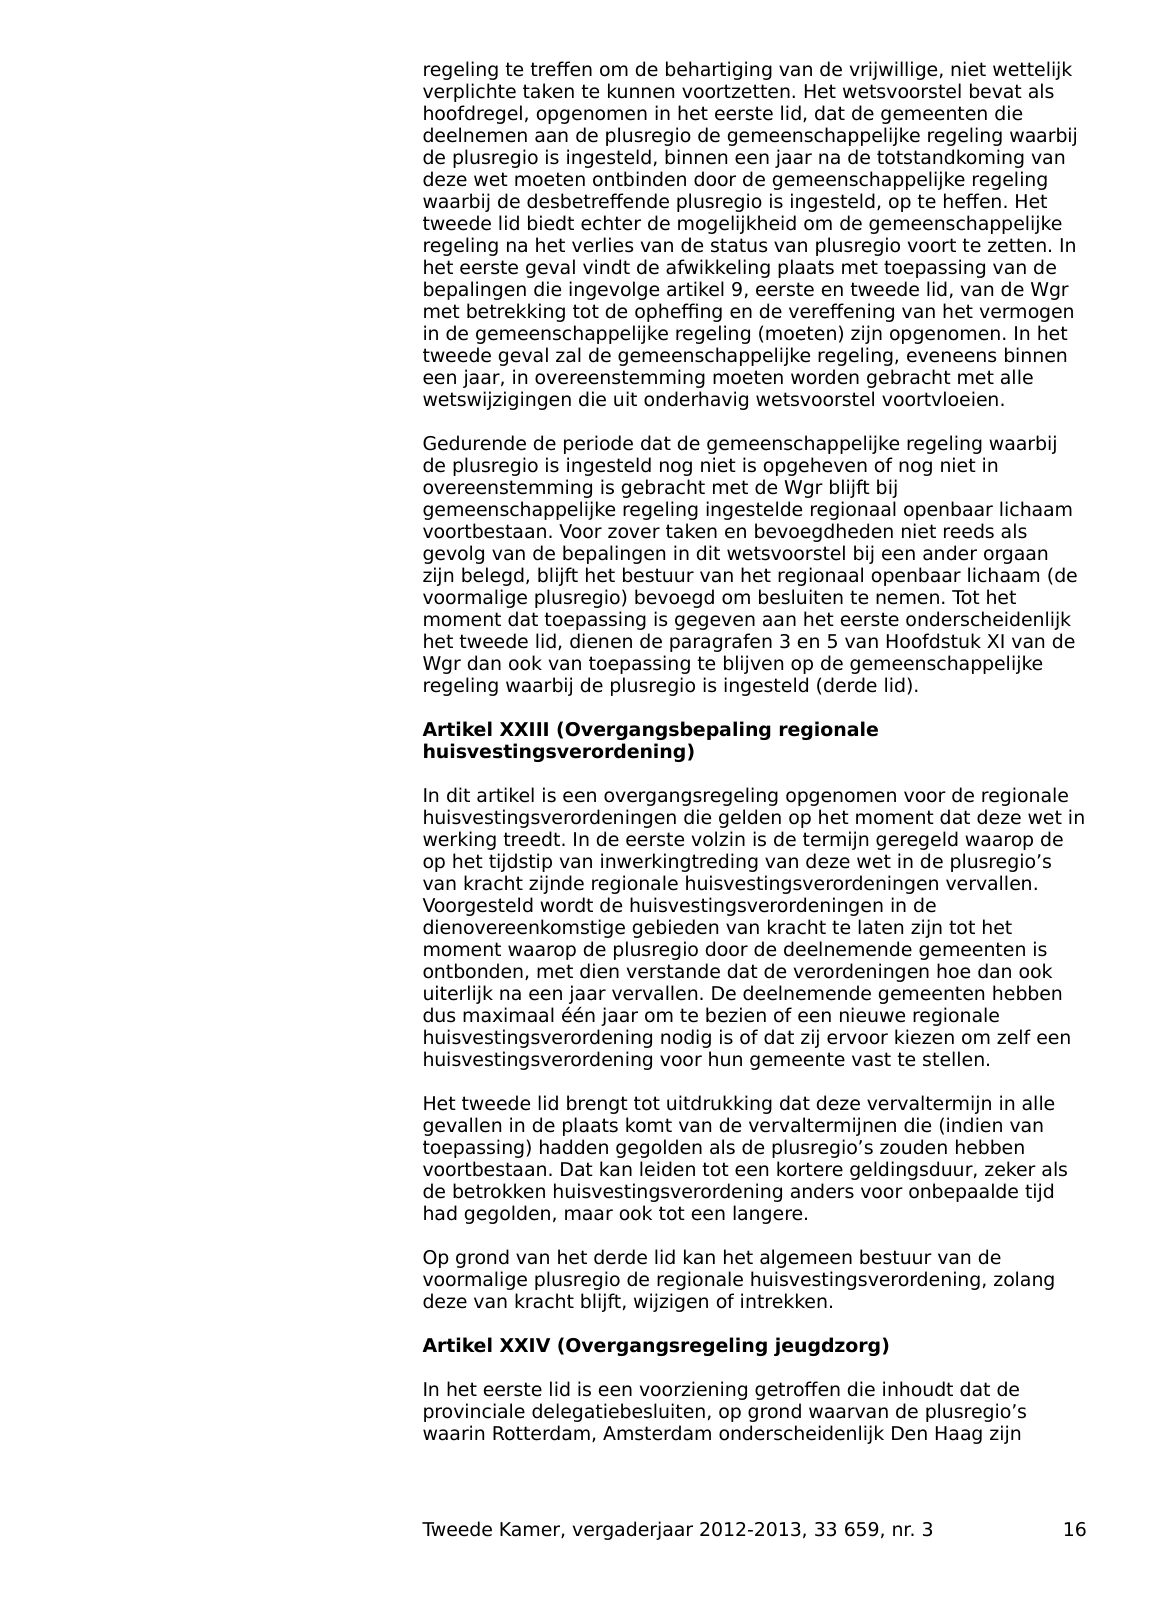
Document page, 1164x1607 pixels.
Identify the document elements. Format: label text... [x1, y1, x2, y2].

subtitle Artikel XXIII (Overgangsbepaling regionale huisvestingsverordening) [422, 719, 1087, 763]
text In het eerste lid is een voorziening getroffen die inhoudt dat de provinciale delegatiebesluiten, op grond waarvan de plusregio’s waarin Rotterdam, Amsterdam onderscheidenlijk Den Haag zijn [422, 1379, 1087, 1445]
text Het tweede lid brengt tot uitdrukking dat deze vervaltermijn in alle gevallen in de plaats komt van de vervaltermijnen die (indien van toepassing) hadden gegolden als de plusregio’s zouden hebben voortbestaan. Dat kan leiden tot een kortere geldingsduur, zeker als de betrokken huisvestingsverordening anders voor onbepaalde tijd had gegolden, maar ook tot een langere. [422, 1093, 1087, 1225]
text In dit artikel is een overgangsregeling opgenomen voor de regionale huisvestingsverordeningen die gelden op het moment dat deze wet in werking treedt. In de eerste volzin is de termijn geregeld waarop de op het tijdstip van inwerkingtreding van deze wet in de plusregio’s van kracht zijnde regionale huisvestingsverordeningen vervallen. Voorgesteld wordt de huisvestingsverordeningen in de dienovereenkomstige gebieden van kracht te laten zijn tot het moment waarop de plusregio door de deelnemende gemeenten is ontbonden, met dien verstande dat de verordeningen hoe dan ook uiterlijk na een jaar vervallen. De deelnemende gemeenten hebben dus maximaal één jaar om te bezien of een nieuwe regionale huisvestingsverordening nodig is of dat zij ervoor kiezen om zelf een huisvestingsverordening voor hun gemeente vast te stellen. [422, 785, 1087, 1071]
subtitle Artikel XXIV (Overgangsregeling jeugdzorg) [422, 1335, 1087, 1357]
text Gedurende de periode dat de gemeenschappelijke regeling waarbij de plusregio is ingesteld nog niet is opgeheven of nog niet in overeenstemming is gebracht met de Wgr blijft bij gemeenschappelijke regeling ingestelde regionaal openbaar lichaam voortbestaan. Voor zover taken en bevoegdheden niet reeds als gevolg van de bepalingen in dit wetsvoorstel bij een ander orgaan zijn belegd, blijft het bestuur van het regionaal openbaar lichaam (de voormalige plusregio) bevoegd om besluiten te nemen. Tot het moment dat toepassing is gegeven aan het eerste onderscheidenlijk het tweede lid, dienen de paragrafen 3 en 5 van Hoofdstuk XI van de Wgr dan ook van toepassing te blijven op de gemeenschappelijke regeling waarbij de plusregio is ingesteld (derde lid). [422, 433, 1087, 697]
text regeling te treffen om de behartiging van de vrijwillige, niet wettelijk verplichte taken te kunnen voortzetten. Het wetsvoorstel bevat als hoofdregel, opgenomen in het eerste lid, dat de gemeenten die deelnemen aan de plusregio de gemeenschappelijke regeling waarbij de plusregio is ingesteld, binnen een jaar na de totstandkoming van deze wet moeten ontbinden door de gemeenschappelijke regeling waarbij de desbetreffende plusregio is ingesteld, op te heffen. Het tweede lid biedt echter de mogelijkheid om de gemeenschappelijke regeling na het verlies van de status van plusregio voort te zetten. In het eerste geval vindt de afwikkeling plaats met toepassing van de bepalingen die ingevolge artikel 9, eerste en tweede lid, van de Wgr met betrekking tot de opheffing en de vereffening van het vermogen in de gemeenschappelijke regeling (moeten) zijn opgenomen. In het tweede geval zal de gemeenschappelijke regeling, eveneens binnen een jaar, in overeenstemming moeten worden gebracht met alle wetswijzigingen die uit onderhavig wetsvoorstel voortvloeien. [422, 59, 1087, 411]
text Op grond van het derde lid kan het algemeen bestuur van de voormalige plusregio de regionale huisvestingsverordening, zolang deze van kracht blijft, wijzigen of intrekken. [422, 1247, 1087, 1313]
